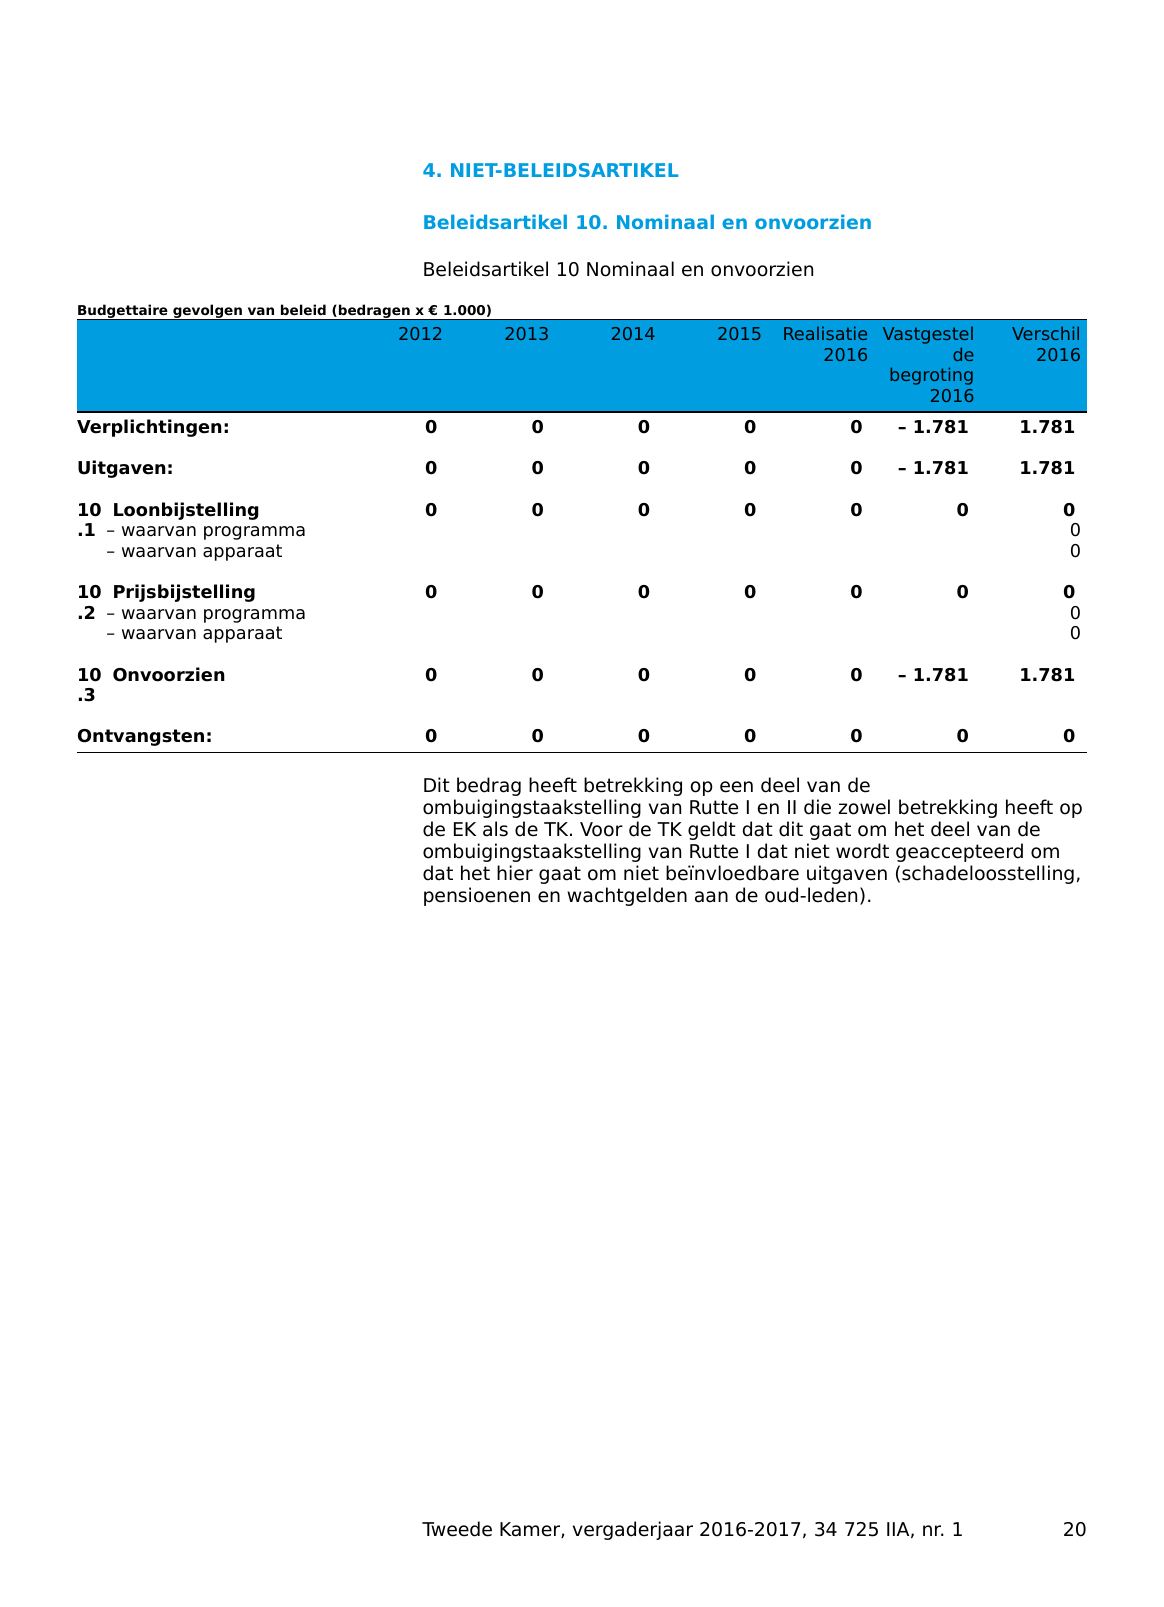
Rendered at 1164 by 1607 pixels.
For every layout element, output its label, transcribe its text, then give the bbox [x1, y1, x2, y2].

table_cell 0 [768, 500, 874, 520]
table_cell 0 [555, 458, 661, 479]
table_cell [768, 541, 874, 561]
table_cell – waarvan programma [106, 520, 342, 541]
table_cell 2015 [661, 320, 768, 411]
table_cell Realisatie 2016 [768, 320, 874, 411]
table_cell 10.3 [77, 665, 106, 706]
table_cell 0 [555, 413, 661, 438]
table_cell Onvoorzien [106, 665, 342, 706]
table_cell [768, 603, 874, 623]
table_header Budgettaire gevolgen van beleid (bedragen x € 1.000) [77, 303, 1087, 318]
table_cell [874, 623, 980, 644]
text Dit bedrag heeft betrekking op een deel van de ombuigingstaakstelling van Rutte I en II die zowel betrekking heeft op de EK als de TK. Voor de TK geldt dat dit gaat om het deel van de ombuigingstaakstelling van Rutte I dat niet wordt geaccepteerd om dat het hier gaat om niet beïnvloedbare uitgaven (schadeloosstelling, pensioenen en wachtgelden aan de oud-leden). [422, 775, 1087, 907]
table_cell 2012 [343, 320, 449, 411]
table_cell 0 [980, 726, 1087, 752]
table_cell 0 [449, 665, 555, 706]
table_cell 0 [343, 582, 449, 603]
table_cell [449, 623, 555, 644]
table_cell 0 [874, 726, 980, 752]
subtitle Beleidsartikel 10. Nominaal en onvoorzien [422, 212, 1087, 234]
table_cell Loonbijstelling [106, 500, 342, 520]
table_cell 0 [768, 458, 874, 479]
table_cell [77, 479, 1087, 499]
table_cell [555, 541, 661, 561]
table_cell – waarvan apparaat [106, 623, 342, 644]
table_cell [768, 623, 874, 644]
table_cell 0 [555, 726, 661, 752]
table_cell [661, 541, 768, 561]
table_cell 1.781 [980, 413, 1087, 438]
table_cell 0 [661, 665, 768, 706]
table_cell – waarvan programma [106, 603, 342, 623]
table_cell 0 [768, 582, 874, 603]
table_cell [874, 520, 980, 541]
table_cell 0 [980, 520, 1087, 541]
table_cell [555, 623, 661, 644]
table_cell – waarvan apparaat [106, 541, 342, 561]
table_cell [555, 520, 661, 541]
table_cell [449, 541, 555, 561]
table_cell 10.2 [77, 582, 106, 644]
table_cell [343, 623, 449, 644]
table_cell Ontvangsten: [77, 726, 342, 752]
table_cell [661, 603, 768, 623]
table_cell 0 [343, 413, 449, 438]
table_cell [77, 561, 1087, 582]
table_cell 0 [449, 582, 555, 603]
table_cell 0 [661, 458, 768, 479]
table_cell [661, 520, 768, 541]
table_cell [343, 541, 449, 561]
table_cell 0 [980, 623, 1087, 644]
table_cell Prijsbijstelling [106, 582, 342, 603]
table_cell – 1.781 [874, 665, 980, 706]
table_cell 0 [343, 665, 449, 706]
table_cell 0 [980, 603, 1087, 623]
table_cell 0 [555, 582, 661, 603]
table_cell [555, 603, 661, 623]
table_cell 0 [768, 665, 874, 706]
table_cell [449, 520, 555, 541]
table_cell [661, 623, 768, 644]
table_cell [343, 603, 449, 623]
table_cell 0 [343, 726, 449, 752]
table_cell 0 [980, 500, 1087, 520]
table_cell Vastgestelde begroting 2016 [874, 320, 980, 411]
table_cell 0 [874, 582, 980, 603]
table_cell [874, 603, 980, 623]
table_cell 0 [768, 726, 874, 752]
table_cell 0 [980, 582, 1087, 603]
table_cell – 1.781 [874, 413, 980, 438]
table_cell 2014 [555, 320, 661, 411]
table_cell 0 [661, 726, 768, 752]
table_cell 0 [449, 413, 555, 438]
table_cell Verschil 2016 [980, 320, 1087, 411]
table_cell 0 [661, 413, 768, 438]
table_cell [77, 706, 1087, 726]
table_cell 0 [449, 500, 555, 520]
table_cell 0 [343, 500, 449, 520]
table_cell 0 [449, 726, 555, 752]
table_cell [77, 438, 1087, 458]
table_cell 0 [555, 665, 661, 706]
table_cell 0 [768, 413, 874, 438]
table_cell 2013 [449, 320, 555, 411]
table_cell 1.781 [980, 665, 1087, 706]
table_cell [449, 603, 555, 623]
table_cell [77, 320, 342, 411]
table_cell 0 [661, 582, 768, 603]
table_cell 0 [980, 541, 1087, 561]
table_cell Uitgaven: [77, 458, 342, 479]
table_cell [77, 644, 1087, 664]
table_cell [343, 520, 449, 541]
table_cell Verplichtingen: [77, 413, 342, 438]
table_cell [874, 541, 980, 561]
table_cell 0 [449, 458, 555, 479]
table_cell 0 [555, 500, 661, 520]
table_cell 0 [874, 500, 980, 520]
text Beleidsartikel 10 Nominaal en onvoorzien [422, 259, 1087, 281]
table_cell – 1.781 [874, 458, 980, 479]
table_cell [768, 520, 874, 541]
table_cell 1.781 [980, 458, 1087, 479]
table_cell 0 [343, 458, 449, 479]
subtitle 4. NIET-BELEIDSARTIKEL [422, 160, 1087, 182]
table_cell 0 [661, 500, 768, 520]
table_cell 10.1 [77, 500, 106, 561]
